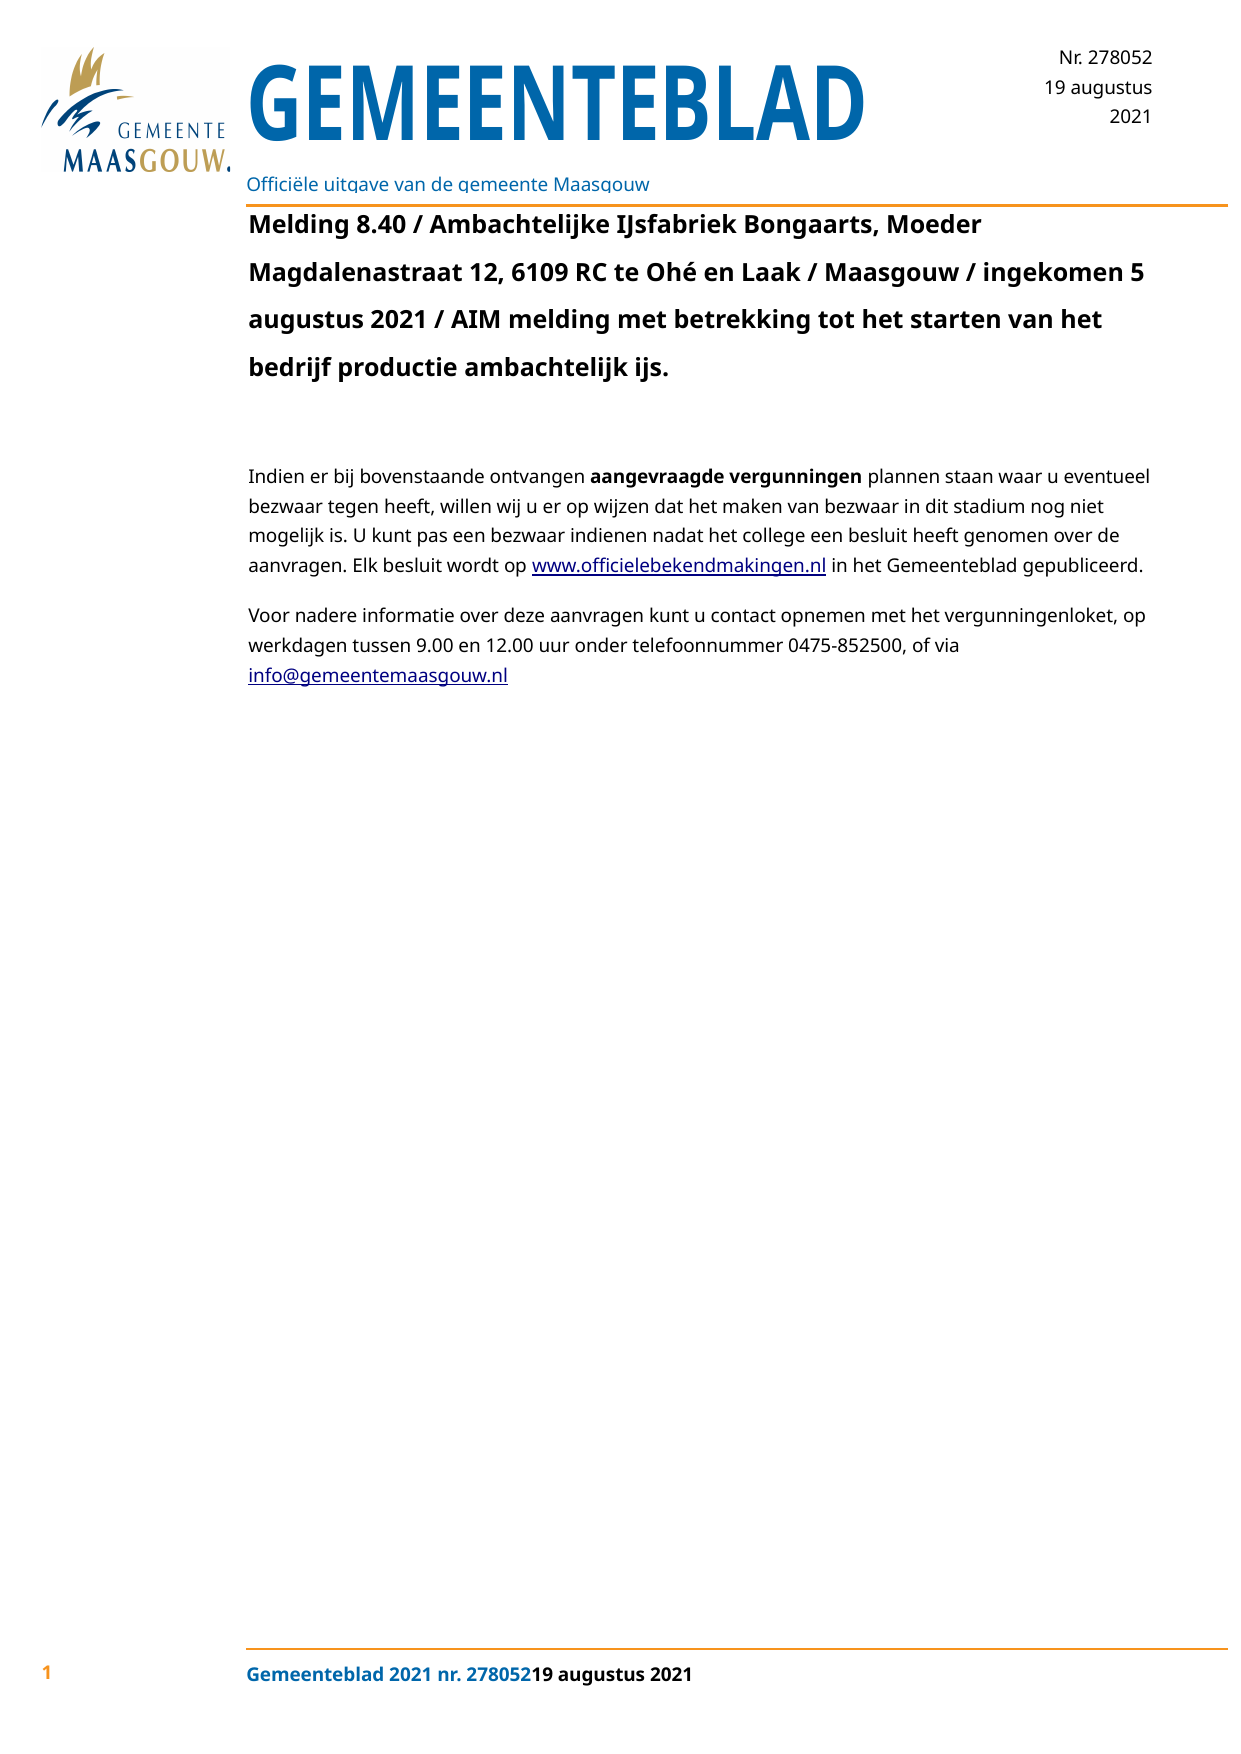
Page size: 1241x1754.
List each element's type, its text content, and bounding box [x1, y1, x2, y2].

text Voor nadere informatie over deze aanvragen kunt u contact opnemen met het vergunningenloket, op werkdagen tussen 9.00 en 12.00 uur onder telefoonnummer 0475-852500, of via info@gemeentemaasgouw.nl [248, 603, 1152, 688]
text Melding 8.40 / Ambachtelijke IJsfabriek Bongaarts, Moeder Magdalenastraat 12, 6109 RC te Ohé en Laak / Maasgouw / ingekomen 5 augustus 2021 / AIM melding met betrekking tot het starten van het bedrijf productie ambachtelijk ijs. [248, 207, 1152, 384]
text Indien er bij bovenstaande ontvangen aangevraagde vergunningen plannen staan waar u eventueel bezwaar tegen heeft, willen wij u er op wijzen dat het maken van bezwaar in dit stadium nog niet mogelijk is. U kunt pas een bezwaar indienen nadat het college een besluit heeft genomen over de aanvragen. Elk besluit wordt op www.officielebekendmakingen.nl in het Gemeenteblad gepubliceerd. [248, 463, 1152, 578]
picture [41, 47, 231, 172]
